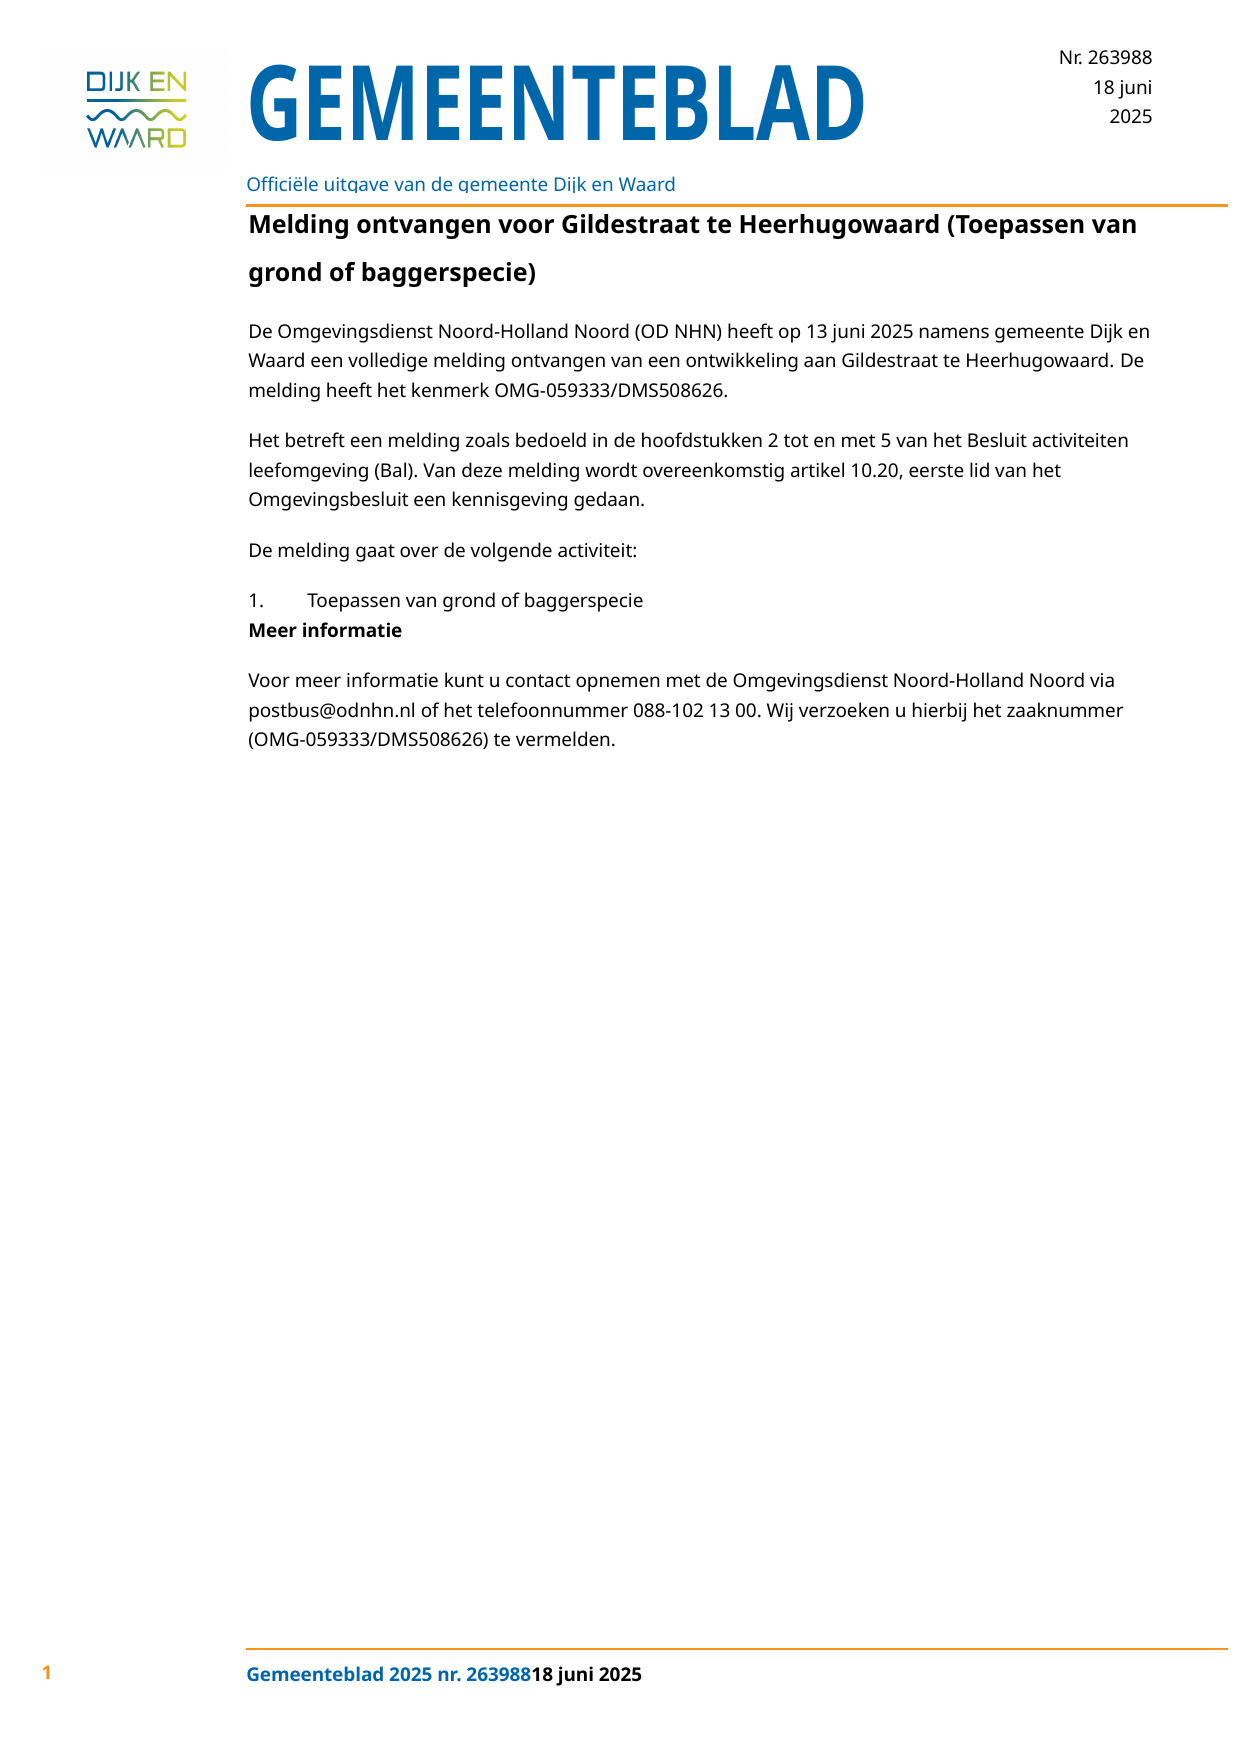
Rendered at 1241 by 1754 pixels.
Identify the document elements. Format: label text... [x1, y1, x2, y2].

text Voor meer informatie kunt u contact opnemen met de Omgevingsdienst Noord-Holland Noord via postbus@odnhn.nl of het telefoonnummer 088-102 13 00. Wij verzoeken u hierbij het zaaknummer (OMG-059333/DMS508626) te vermelden. [248, 667, 1152, 752]
text De Omgevingsdienst Noord-Holland Noord (OD NHN) heeft op 13 juni 2025 namens gemeente Dijk en Waard een volledige melding ontvangen van een ontwikkeling aan Gildestraat te Heerhugowaard. De melding heeft het kenmerk OMG-059333/DMS508626. [248, 318, 1152, 403]
text Meer informatie [248, 617, 1152, 643]
picture [41, 47, 231, 172]
text Het betreft een melding zoals bedoeld in de hoofdstukken 2 tot en met 5 van het Besluit activiteiten leefomgeving (Bal). Van deze melding wordt overeenkomstig artikel 10.20, eerste lid van het Omgevingsbesluit een kennisgeving gedaan. [248, 427, 1152, 512]
text Melding ontvangen voor Gildestraat te Heerhugowaard (Toepassen van grond of baggerspecie) [248, 207, 1152, 288]
text De melding gaat over de volgende activiteit: [248, 537, 1152, 563]
list Toepassen van grond of baggerspecie [248, 587, 1152, 613]
